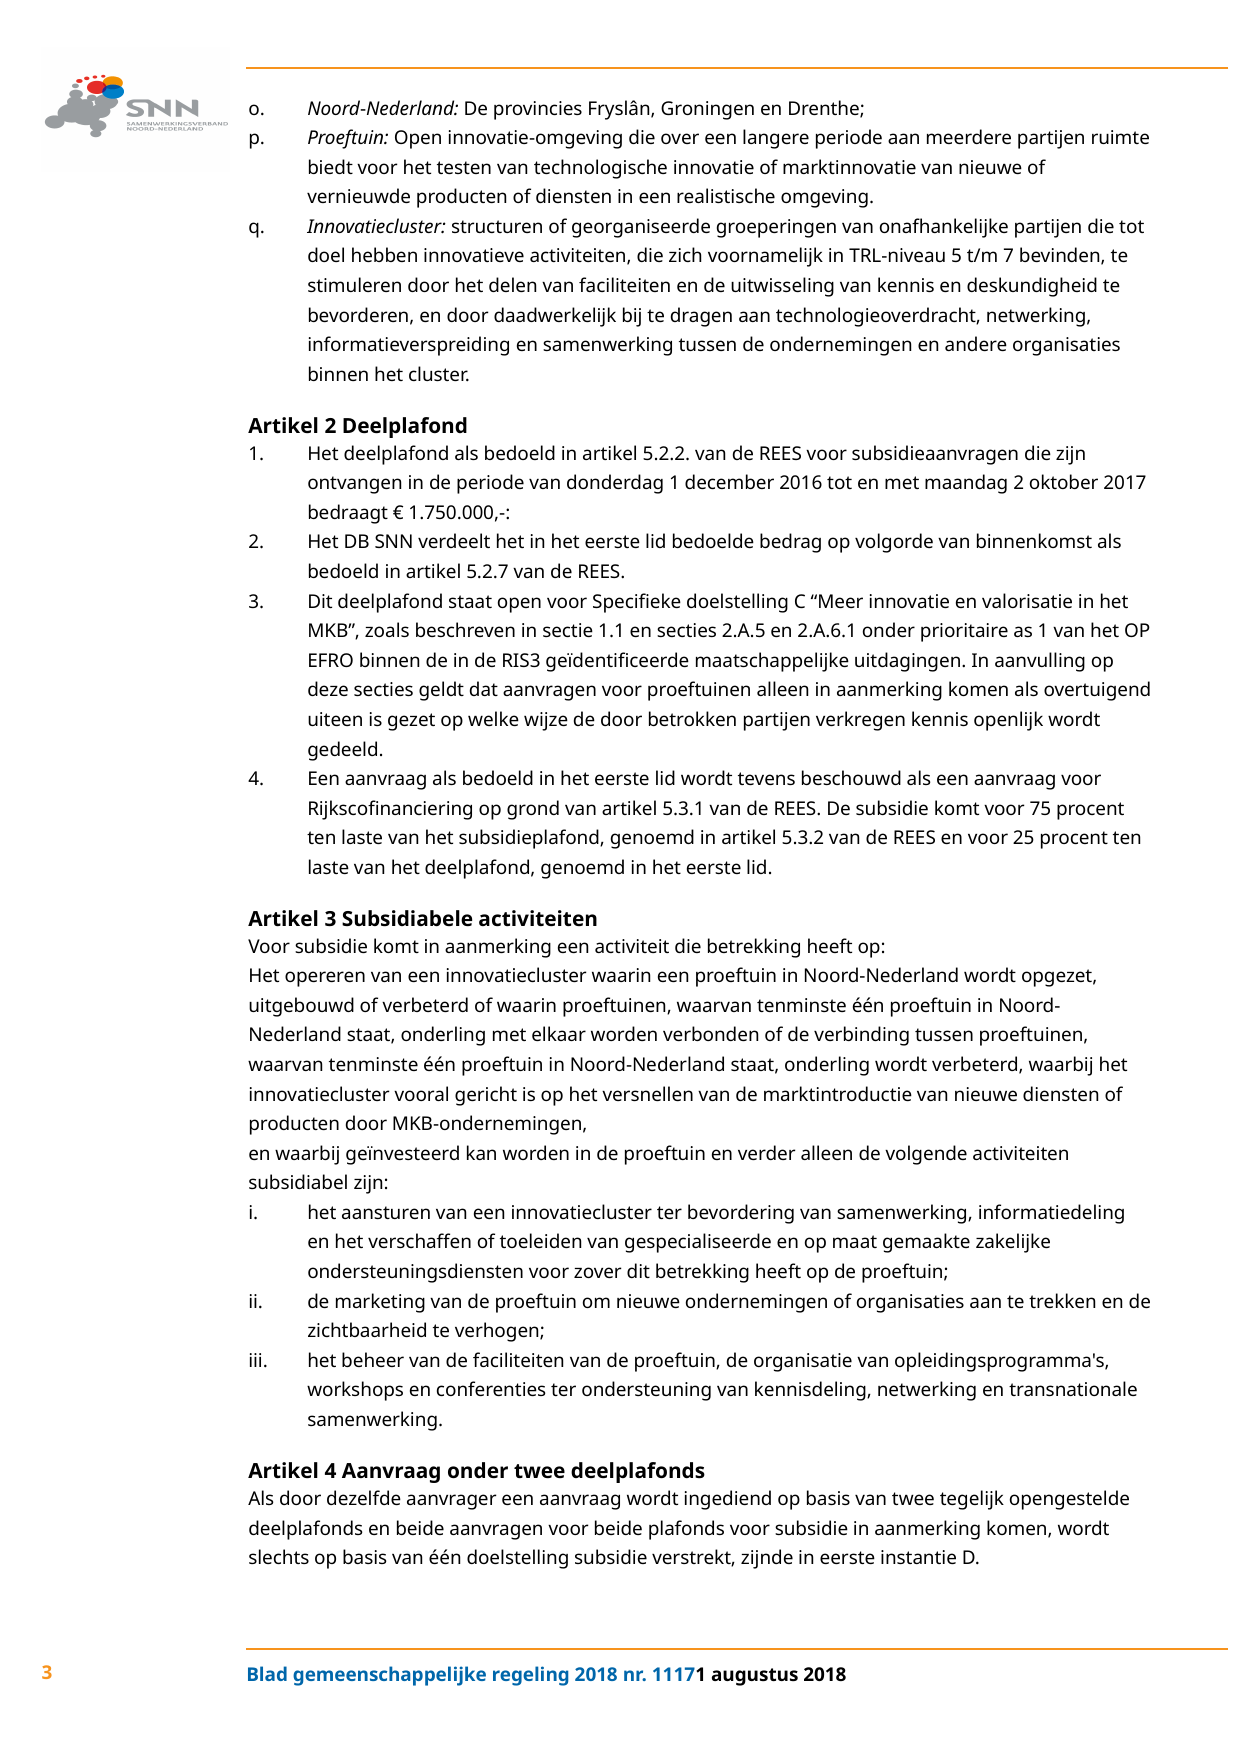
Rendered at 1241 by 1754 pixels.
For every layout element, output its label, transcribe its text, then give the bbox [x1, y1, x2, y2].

text Als door dezelfde aanvrager een aanvraag wordt ingediend op basis van twee tegelijk opengestelde deelplafonds en beide aanvragen voor beide plafonds voor subsidie in aanmerking komen, wordt slechts op basis van één doelstelling subsidie verstrekt, zijnde in eerste instantie D. [248, 1485, 1152, 1570]
text en waarbij geïnvesteerd kan worden in de proeftuin en verder alleen de volgende activiteiten subsidiabel zijn: [248, 1140, 1152, 1195]
list het aansturen van een innovatiecluster ter bevordering van samenwerking, informatiedeling en het verschaffen of toeleiden van gespecialiseerde en op maat gemaakte zakelijke ondersteuningsdiensten voor zover dit betrekking heeft op de proeftuin; [248, 1199, 1152, 1284]
text Artikel 2 Deelplafond [248, 411, 1152, 440]
list Het deelplafond als bedoeld in artikel 5.2.2. van de REES voor subsidieaanvragen die zijn ontvangen in de periode van donderdag 1 december 2016 tot en met maandag 2 oktober 2017 bedraagt € 1.750.000,-: [248, 440, 1152, 525]
text Het opereren van een innovatiecluster waarin een proeftuin in Noord-Nederland wordt opgezet, uitgebouwd of verbeterd of waarin proeftuinen, waarvan tenminste één proeftuin in Noord-Nederland staat, onderling met elkaar worden verbonden of de verbinding tussen proeftuinen, waarvan tenminste één proeftuin in Noord-Nederland staat, onderling wordt verbeterd, waarbij het innovatiecluster vooral gericht is op het versnellen van de marktintroductie van nieuwe diensten of producten door MKB-ondernemingen, [248, 962, 1152, 1136]
list Het DB SNN verdeelt het in het eerste lid bedoelde bedrag op volgorde van binnenkomst als bedoeld in artikel 5.2.7 van de REES. [248, 529, 1152, 584]
text Voor subsidie komt in aanmerking een activiteit die betrekking heeft op: [248, 933, 1152, 959]
text Artikel 4 Aanvraag onder twee deelplafonds [248, 1457, 1152, 1485]
list Proeftuin: Open innovatie-omgeving die over een langere periode aan meerdere partijen ruimte biedt voor het testen van technologische innovatie of marktinnovatie van nieuwe of vernieuwde producten of diensten in een realistische omgeving. [248, 124, 1152, 209]
list Dit deelplafond staat open voor Specifieke doelstelling C “Meer innovatie en valorisatie in het MKB”, zoals beschreven in sectie 1.1 en secties 2.A.5 en 2.A.6.1 onder prioritaire as 1 van het OP EFRO binnen de in de RIS3 geïdentificeerde maatschappelijke uitdagingen. In aanvulling op deze secties geldt dat aanvragen voor proeftuinen alleen in aanmerking komen als overtuigend uiteen is gezet op welke wijze de door betrokken partijen verkregen kennis openlijk wordt gedeeld. [248, 588, 1152, 761]
list Een aanvraag als bedoeld in het eerste lid wordt tevens beschouwd als een aanvraag voor Rijkscofinanciering op grond van artikel 5.3.1 van de REES. De subsidie komt voor 75 procent ten laste van het subsidieplafond, genoemd in artikel 5.3.2 van de REES en voor 25 procent ten laste van het deelplafond, genoemd in het eerste lid. [248, 765, 1152, 880]
text Artikel 3 Subsidiabele activiteiten [248, 904, 1152, 933]
list het beheer van de faciliteiten van de proeftuin, de organisatie van opleidingsprogramma's, workshops en conferenties ter ondersteuning van kennisdeling, netwerking en transnationale samenwerking. [248, 1347, 1152, 1432]
picture [41, 47, 231, 172]
list Noord-Nederland: De provincies Fryslân, Groningen en Drenthe; [248, 95, 1152, 121]
list de marketing van de proeftuin om nieuwe ondernemingen of organisaties aan te trekken en de zichtbaarheid te verhogen; [248, 1288, 1152, 1343]
list Innovatiecluster: structuren of georganiseerde groeperingen van onafhankelijke partijen die tot doel hebben innovatieve activiteiten, die zich voornamelijk in TRL-niveau 5 t/m 7 bevinden, te stimuleren door het delen van faciliteiten en de uitwisseling van kennis en deskundigheid te bevorderen, en door daadwerkelijk bij te dragen aan technologieoverdracht, netwerking, informatieverspreiding en samenwerking tussen de ondernemingen en andere organisaties binnen het cluster. [248, 213, 1152, 387]
